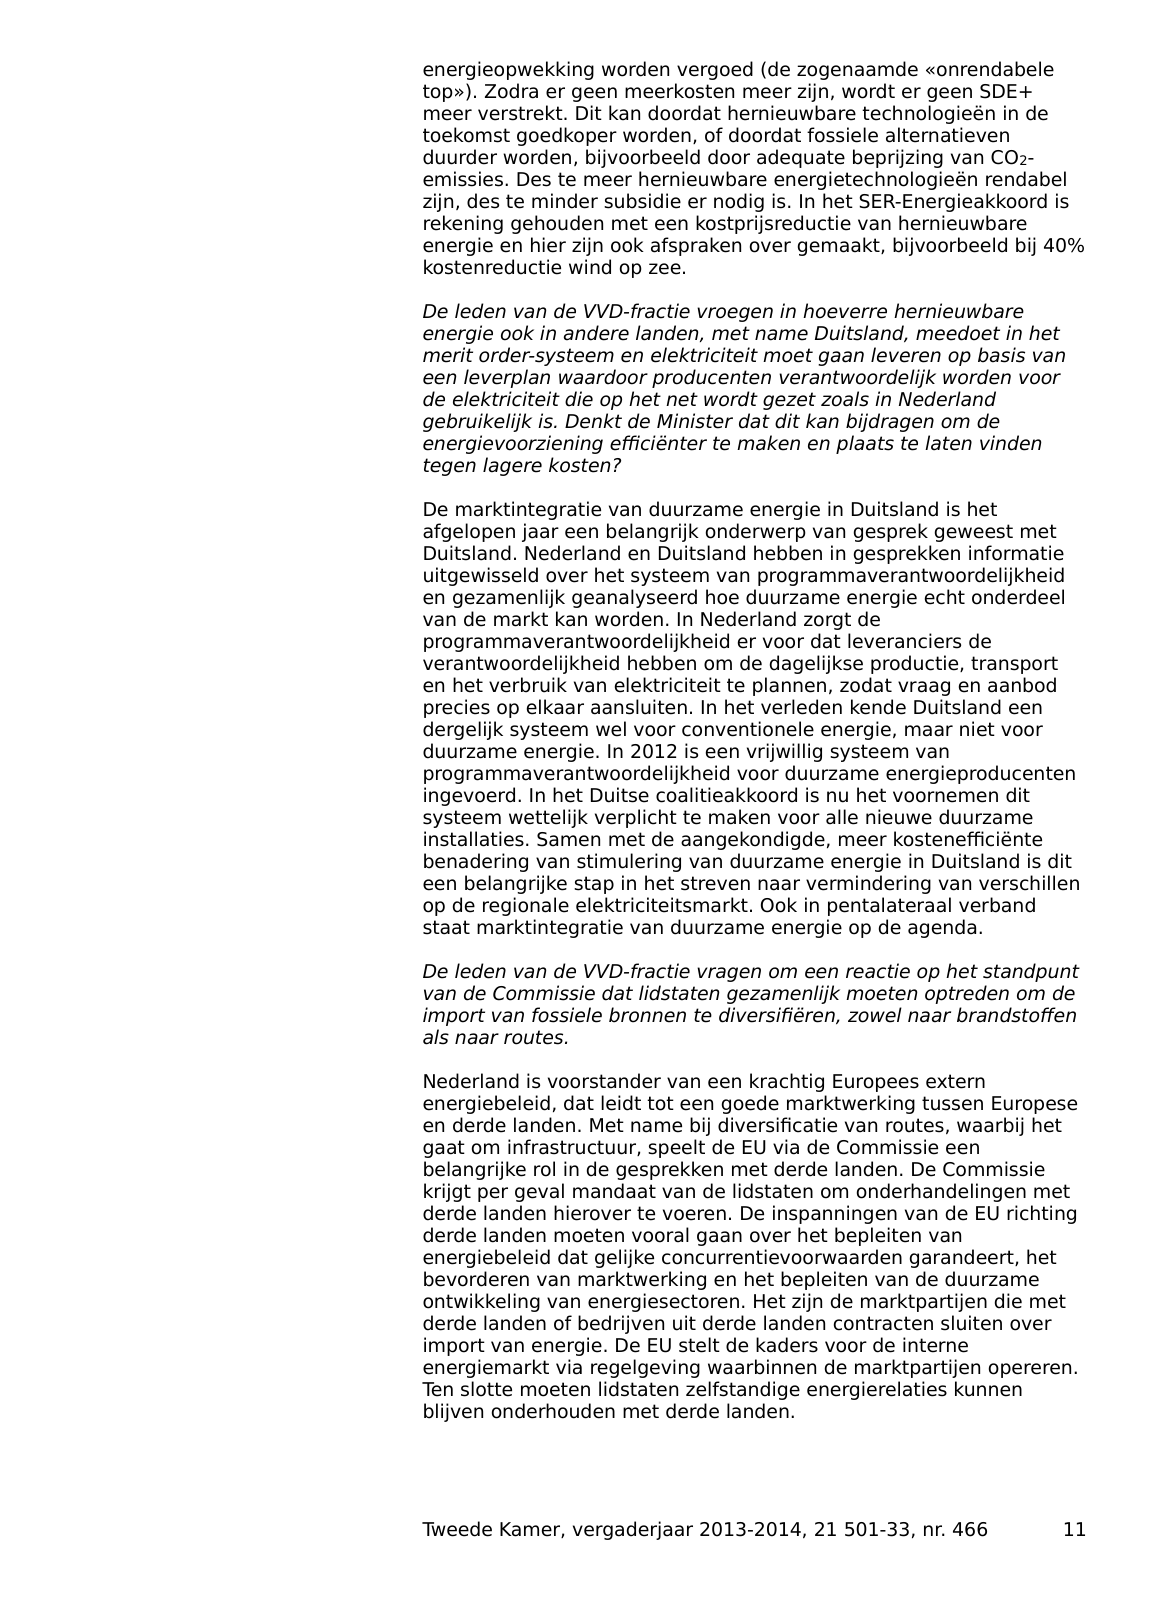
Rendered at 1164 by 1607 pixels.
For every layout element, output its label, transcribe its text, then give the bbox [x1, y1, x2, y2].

text Nederland is voorstander van een krachtig Europees extern energiebeleid, dat leidt tot een goede marktwerking tussen Europese en derde landen. Met name bij diversificatie van routes, waarbij het gaat om infrastructuur, speelt de EU via de Commissie een belangrijke rol in de gesprekken met derde landen. De Commissie krijgt per geval mandaat van de lidstaten om onderhandelingen met derde landen hierover te voeren. De inspanningen van de EU richting derde landen moeten vooral gaan over het bepleiten van energiebeleid dat gelijke concurrentievoorwaarden garandeert, het bevorderen van marktwerking en het bepleiten van de duurzame ontwikkeling van energiesectoren. Het zijn de marktpartijen die met derde landen of bedrijven uit derde landen contracten sluiten over import van energie. De EU stelt de kaders voor de interne energiemarkt via regelgeving waarbinnen de marktpartijen opereren. Ten slotte moeten lidstaten zelfstandige energierelaties kunnen blijven onderhouden met derde landen. [422, 1071, 1087, 1423]
text energieopwekking worden vergoed (de zogenaamde «onrendabele top»). Zodra er geen meerkosten meer zijn, wordt er geen SDE+ meer verstrekt. Dit kan doordat hernieuwbare technologieën in de toekomst goedkoper worden, of doordat fossiele alternatieven duurder worden, bijvoorbeeld door adequate beprijzing van CO2-emissies. Des te meer hernieuwbare energietechnologieën rendabel zijn, des te minder subsidie er nodig is. In het SER-Energieakkoord is rekening gehouden met een kostprijsreductie van hernieuwbare energie en hier zijn ook afspraken over gemaakt, bijvoorbeeld bij 40% kostenreductie wind op zee. [422, 59, 1087, 279]
text De leden van de VVD-fractie vragen om een reactie op het standpunt van de Commissie dat lidstaten gezamenlijk moeten optreden om de import van fossiele bronnen te diversifiëren, zowel naar brandstoffen als naar routes. [422, 961, 1087, 1049]
subtitle De leden van de VVD-fractie vroegen in hoeverre hernieuwbare energie ook in andere landen, met name Duitsland, meedoet in het merit order-systeem en elektriciteit moet gaan leveren op basis van een leverplan waardoor producenten verantwoordelijk worden voor de elektriciteit die op het net wordt gezet zoals in Nederland gebruikelijk is. Denkt de Minister dat dit kan bijdragen om de energievoorziening efficiënter te maken en plaats te laten vinden tegen lagere kosten? [422, 301, 1087, 477]
text De marktintegratie van duurzame energie in Duitsland is het afgelopen jaar een belangrijk onderwerp van gesprek geweest met Duitsland. Nederland en Duitsland hebben in gesprekken informatie uitgewisseld over het systeem van programmaverantwoordelijkheid en gezamenlijk geanalyseerd hoe duurzame energie echt onderdeel van de markt kan worden. In Nederland zorgt de programmaverantwoordelijkheid er voor dat leveranciers de verantwoordelijkheid hebben om de dagelijkse productie, transport en het verbruik van elektriciteit te plannen, zodat vraag en aanbod precies op elkaar aansluiten. In het verleden kende Duitsland een dergelijk systeem wel voor conventionele energie, maar niet voor duurzame energie. In 2012 is een vrijwillig systeem van programmaverantwoordelijkheid voor duurzame energieproducenten ingevoerd. In het Duitse coalitieakkoord is nu het voornemen dit systeem wettelijk verplicht te maken voor alle nieuwe duurzame installaties. Samen met de aangekondigde, meer kostenefficiënte benadering van stimulering van duurzame energie in Duitsland is dit een belangrijke stap in het streven naar vermindering van verschillen op de regionale elektriciteitsmarkt. Ook in pentalateraal verband staat marktintegratie van duurzame energie op de agenda. [422, 499, 1087, 939]
